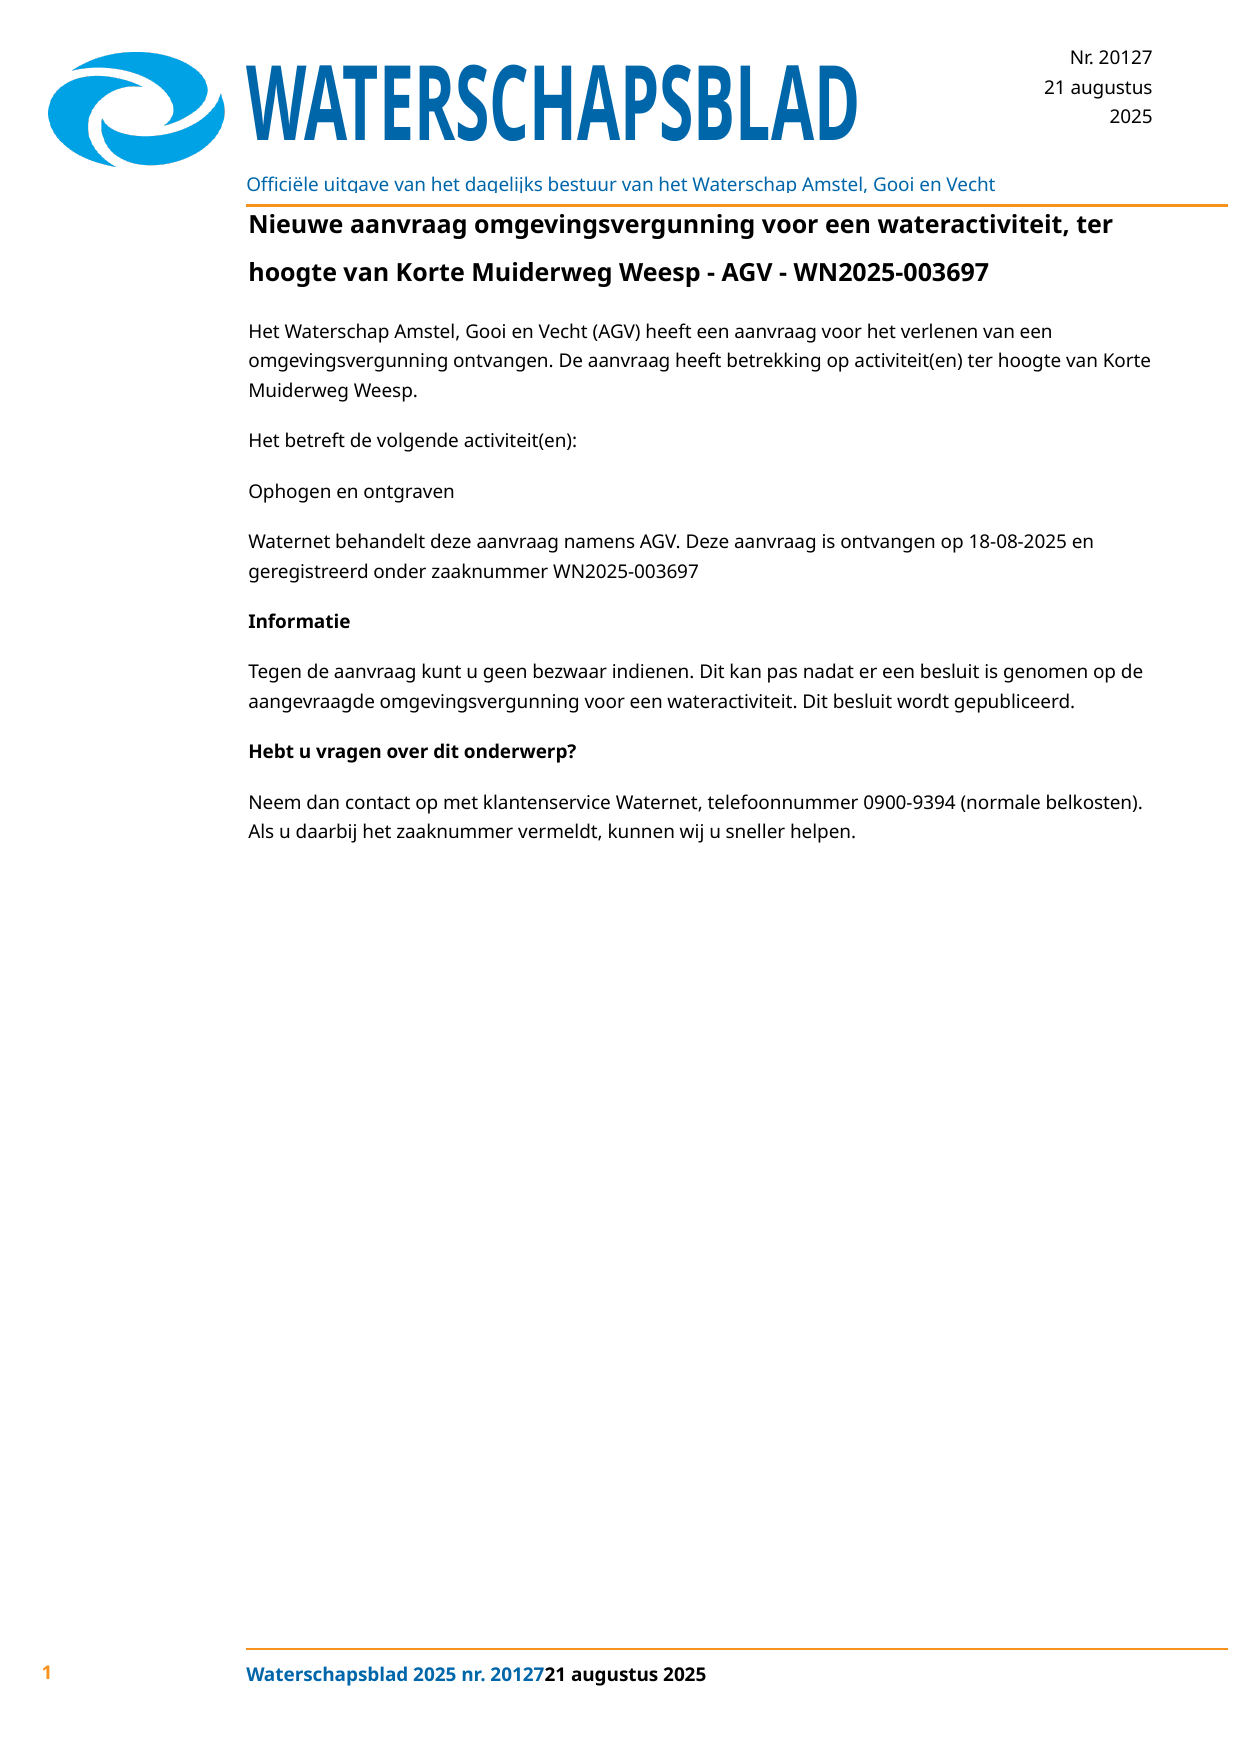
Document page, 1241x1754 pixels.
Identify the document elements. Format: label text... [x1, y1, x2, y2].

picture [41, 47, 231, 172]
text Hebt u vragen over dit onderwerp? [248, 739, 1152, 764]
text Waternet behandelt deze aanvraag namens AGV. Deze aanvraag is ontvangen op 18-08-2025 en geregistreerd onder zaaknummer WN2025-003697 [248, 528, 1152, 584]
text Tegen de aanvraag kunt u geen bezwaar indienen. Dit kan pas nadat er een besluit is genomen op de aangevraagde omgevingsvergunning voor een wateractiviteit. Dit besluit wordt gepubliceerd. [248, 659, 1152, 714]
text Ophogen en ontgraven [248, 478, 1152, 504]
text Neem dan contact op met klantenservice Waternet, telefoonnummer 0900-9394 (normale belkosten). Als u daarbij het zaaknummer vermeldt, kunnen wij u sneller helpen. [248, 789, 1152, 844]
text Het Waterschap Amstel, Gooi en Vecht (AGV) heeft een aanvraag voor het verlenen van een omgevingsvergunning ontvangen. De aanvraag heeft betrekking op activiteit(en) ter hoogte van Korte Muiderweg Weesp. [248, 318, 1152, 403]
text Nieuwe aanvraag omgevingsvergunning voor een wateractiviteit, ter hoogte van Korte Muiderweg Weesp - AGV - WN2025-003697 [248, 207, 1152, 288]
text Het betreft de volgende activiteit(en): [248, 427, 1152, 453]
text Informatie [248, 608, 1152, 634]
